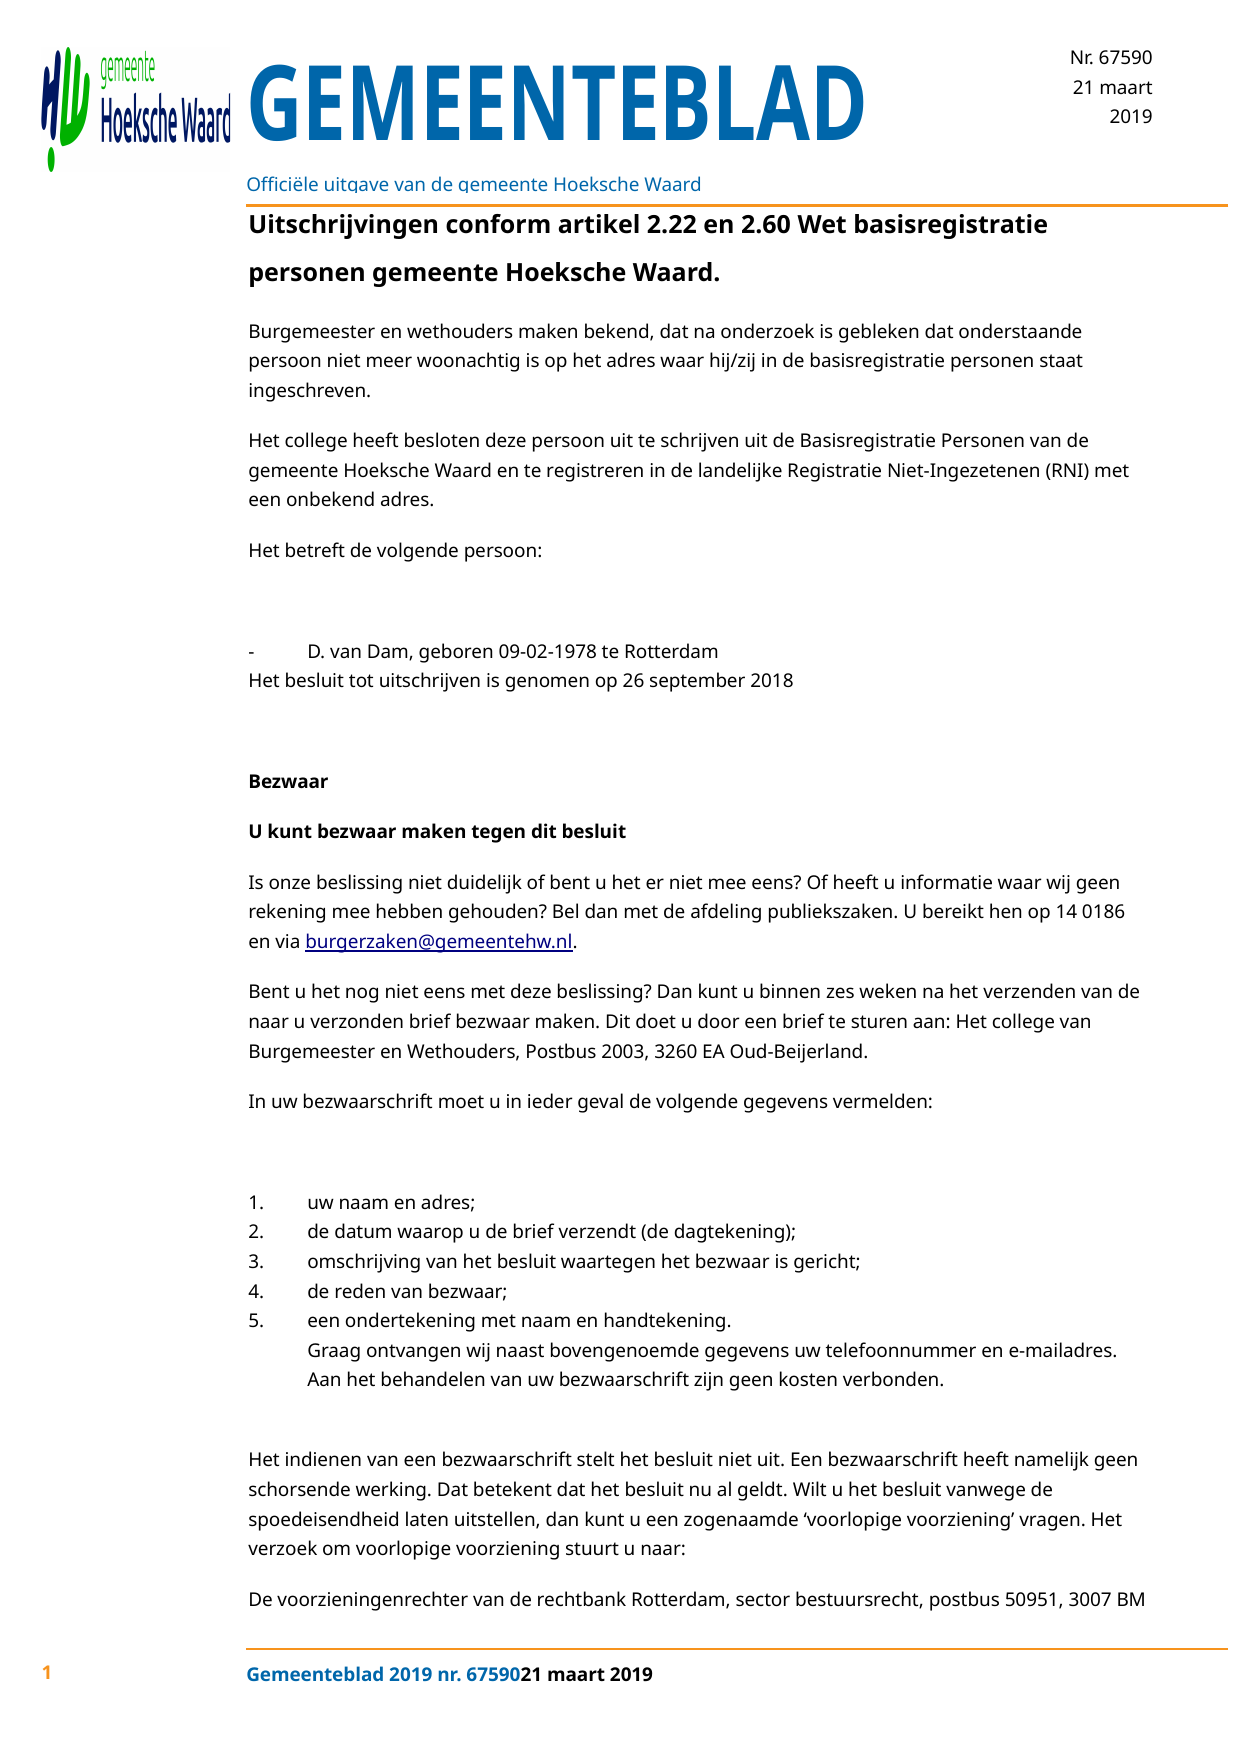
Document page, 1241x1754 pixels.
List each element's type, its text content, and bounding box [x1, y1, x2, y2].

list een ondertekening met naam en handtekening. [248, 1307, 1152, 1333]
text Bent u het nog niet eens met deze beslissing? Dan kunt u binnen zes weken na het verzenden van de naar u verzonden brief bezwaar maken. Dit doet u door een brief te sturen aan: Het college van Burgemeester en Wethouders, Postbus 2003, 3260 EA Oud-Beijerland. [248, 979, 1152, 1064]
text Is onze beslissing niet duidelijk of bent u het er niet mee eens? Of heeft u informatie waar wij geen rekening mee hebben gehouden? Bel dan met de afdeling publiekszaken. U bereikt hen op 14 0186 en via burgerzaken@gemeentehw.nl. [248, 869, 1152, 954]
text Burgemeester en wethouders maken bekend, dat na onderzoek is gebleken dat onderstaande persoon niet meer woonachtig is op het adres waar hij/zij in de basisregistratie personen staat ingeschreven. [248, 318, 1152, 403]
list D. van Dam, geboren 09-02-1978 te Rotterdam [248, 638, 1152, 664]
text Het indienen van een bezwaarschrift stelt het besluit niet uit. Een bezwaarschrift heeft namelijk geen schorsende werking. Dat betekent dat het besluit nu al geldt. Wilt u het besluit vanwege de spoedeisendheid laten uitstellen, dan kunt u een zogenaamde ‘voorlopige voorziening’ vragen. Het verzoek om voorlopige voorziening stuurt u naar: [248, 1447, 1152, 1561]
list uw naam en adres; [248, 1189, 1152, 1215]
list omschrijving van het besluit waartegen het bezwaar is gericht; [248, 1248, 1152, 1274]
text Het college heeft besloten deze persoon uit te schrijven uit de Basisregistratie Personen van de gemeente Hoeksche Waard en te registreren in de landelijke Registratie Niet-Ingezetenen (RNI) met een onbekend adres. [248, 427, 1152, 512]
picture [41, 47, 231, 172]
list de datum waarop u de brief verzendt (de dagtekening); [248, 1219, 1152, 1244]
text Bezwaar [248, 768, 1152, 794]
list de reden van bezwaar; [248, 1278, 1152, 1304]
text Uitschrijvingen conform artikel 2.22 en 2.60 Wet basisregistratie personen gemeente Hoeksche Waard. [248, 207, 1152, 288]
list Graag ontvangen wij naast bovengenoemde gegevens uw telefoonnummer en e-mailadres. Aan het behandelen van uw bezwaarschrift zijn geen kosten verbonden. [248, 1337, 1152, 1392]
text De voorzieningenrechter van de rechtbank Rotterdam, sector bestuursrecht, postbus 50951, 3007 BM [248, 1586, 1152, 1612]
text In uw bezwaarschrift moet u in ieder geval de volgende gegevens vermelden: [248, 1088, 1152, 1114]
text U kunt bezwaar maken tegen dit besluit [248, 819, 1152, 844]
text Het besluit tot uitschrijven is genomen op 26 september 2018 [248, 667, 1152, 693]
text Het betreft de volgende persoon: [248, 537, 1152, 563]
